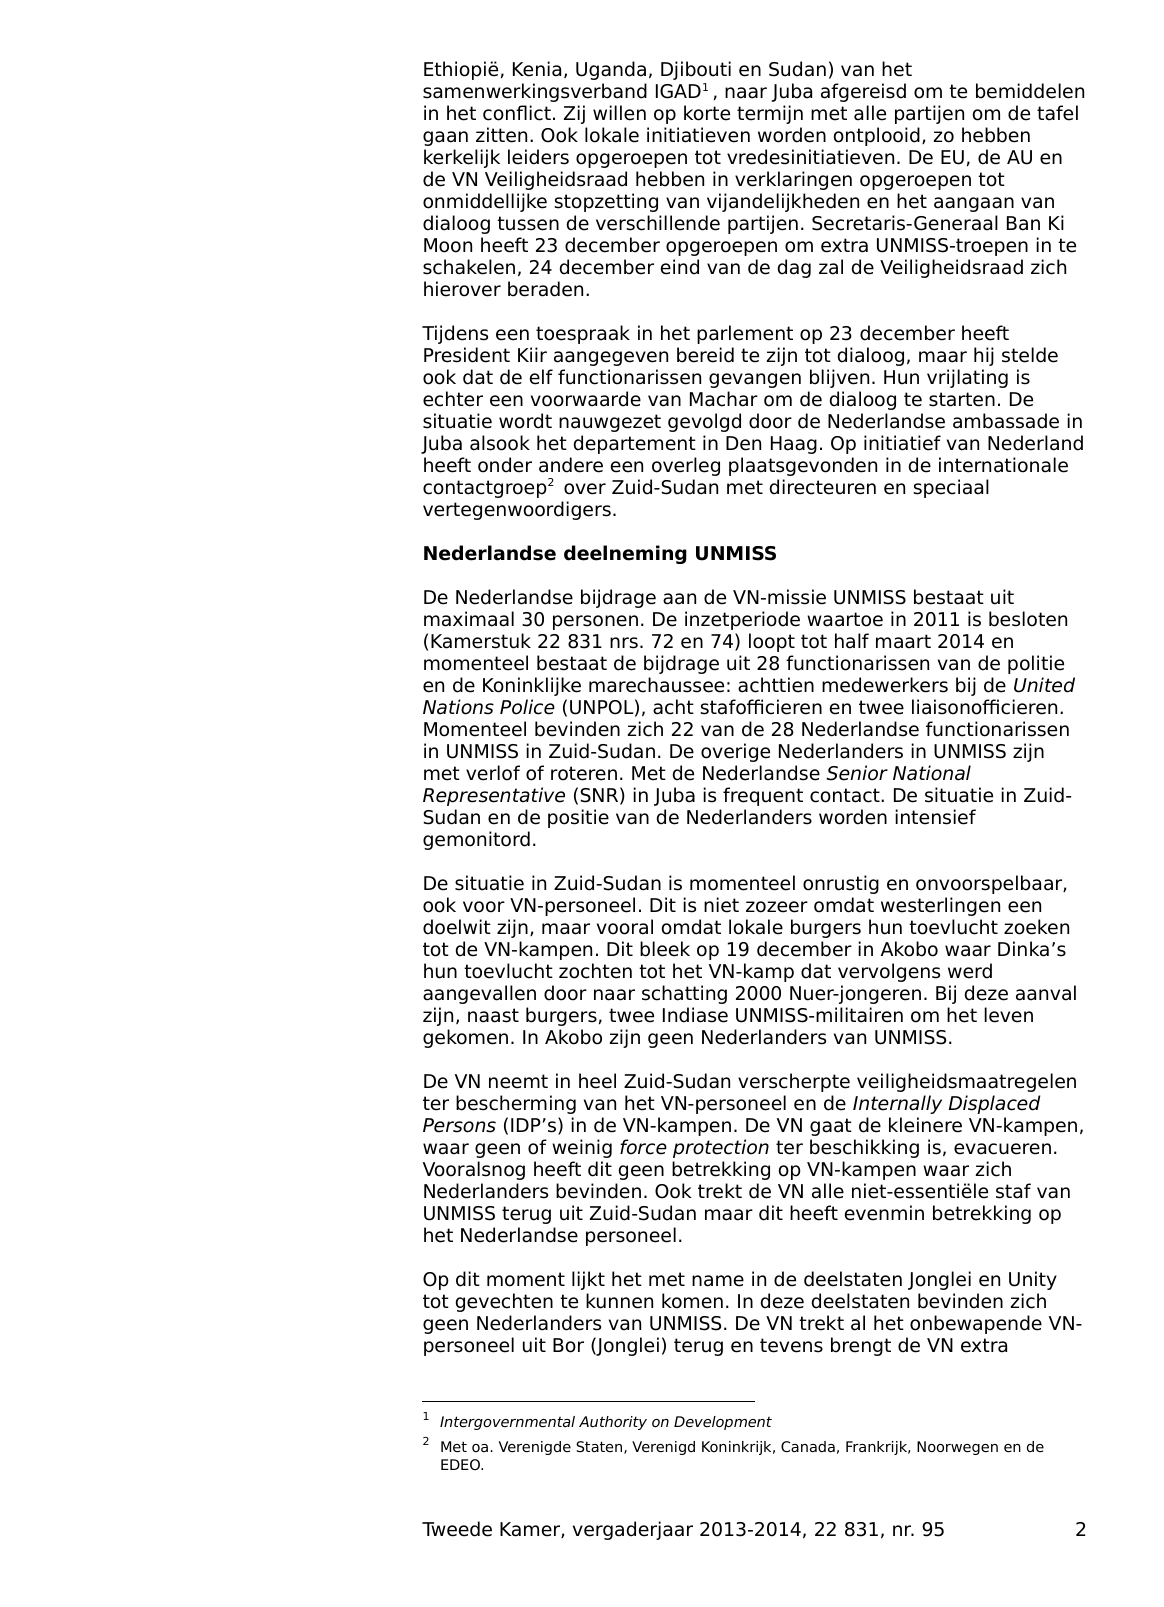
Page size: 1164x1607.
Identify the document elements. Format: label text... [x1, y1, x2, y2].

subtitle Nederlandse deelneming UNMISS [422, 543, 1087, 565]
text Met oa. Verenigde Staten, Verenigd Koninkrijk, Canada, Frankrijk, Noorwegen en de EDEO. [422, 1435, 1087, 1474]
text Ethiopië, Kenia, Uganda, Djibouti en Sudan) van het samenwerkingsverband IGAD, naar Juba afgereisd om te bemiddelen in het conflict. Zij willen op korte termijn met alle partijen om de tafel gaan zitten. Ook lokale initiatieven worden ontplooid, zo hebben kerkelijk leiders opgeroepen tot vredesinitiatieven. De EU, de AU en de VN Veiligheidsraad hebben in verklaringen opgeroepen tot onmiddellijke stopzetting van vijandelijkheden en het aangaan van dialoog tussen de verschillende partijen. Secretaris-Generaal Ban Ki Moon heeft 23 december opgeroepen om extra UNMISS-troepen in te schakelen, 24 december eind van de dag zal de Veiligheidsraad zich hierover beraden. [422, 59, 1087, 301]
text De VN neemt in heel Zuid-Sudan verscherpte veiligheidsmaatregelen ter bescherming van het VN-personeel en de Internally Displaced Persons (IDP’s) in de VN-kampen. De VN gaat de kleinere VN-kampen, waar geen of weinig force protection ter beschikking is, evacueren. Vooralsnog heeft dit geen betrekking op VN-kampen waar zich Nederlanders bevinden. Ook trekt de VN alle niet-essentiële staf van UNMISS terug uit Zuid-Sudan maar dit heeft evenmin betrekking op het Nederlandse personeel. [422, 1071, 1087, 1247]
text Tijdens een toespraak in het parlement op 23 december heeft President Kiir aangegeven bereid te zijn tot dialoog, maar hij stelde ook dat de elf functionarissen gevangen blijven. Hun vrijlating is echter een voorwaarde van Machar om de dialoog te starten. De situatie wordt nauwgezet gevolgd door de Nederlandse ambassade in Juba alsook het departement in Den Haag. Op initiatief van Nederland heeft onder andere een overleg plaatsgevonden in de internationale contactgroep over Zuid-Sudan met directeuren en speciaal vertegenwoordigers. [422, 323, 1087, 521]
text Op dit moment lijkt het met name in de deelstaten Jonglei en Unity tot gevechten te kunnen komen. In deze deelstaten bevinden zich geen Nederlanders van UNMISS. De VN trekt al het onbewapende VN-personeel uit Bor (Jonglei) terug en tevens brengt de VN extra [422, 1269, 1087, 1357]
text Intergovernmental Authority on Development [422, 1410, 1087, 1432]
text De situatie in Zuid-Sudan is momenteel onrustig en onvoorspelbaar, ook voor VN-personeel. Dit is niet zozeer omdat westerlingen een doelwit zijn, maar vooral omdat lokale burgers hun toevlucht zoeken tot de VN-kampen. Dit bleek op 19 december in Akobo waar Dinka’s hun toevlucht zochten tot het VN-kamp dat vervolgens werd aangevallen door naar schatting 2000 Nuer-jongeren. Bij deze aanval zijn, naast burgers, twee Indiase UNMISS-militairen om het leven gekomen. In Akobo zijn geen Nederlanders van UNMISS. [422, 873, 1087, 1049]
text De Nederlandse bijdrage aan de VN-missie UNMISS bestaat uit maximaal 30 personen. De inzetperiode waartoe in 2011 is besloten (Kamerstuk 22 831 nrs. 72 en 74) loopt tot half maart 2014 en momenteel bestaat de bijdrage uit 28 functionarissen van de politie en de Koninklijke marechaussee: achttien medewerkers bij de United Nations Police (UNPOL), acht stafofficieren en twee liaisonofficieren. Momenteel bevinden zich 22 van de 28 Nederlandse functionarissen in UNMISS in Zuid-Sudan. De overige Nederlanders in UNMISS zijn met verlof of roteren. Met de Nederlandse Senior National Representative (SNR) in Juba is frequent contact. De situatie in Zuid-Sudan en de positie van de Nederlanders worden intensief gemonitord. [422, 587, 1087, 851]
